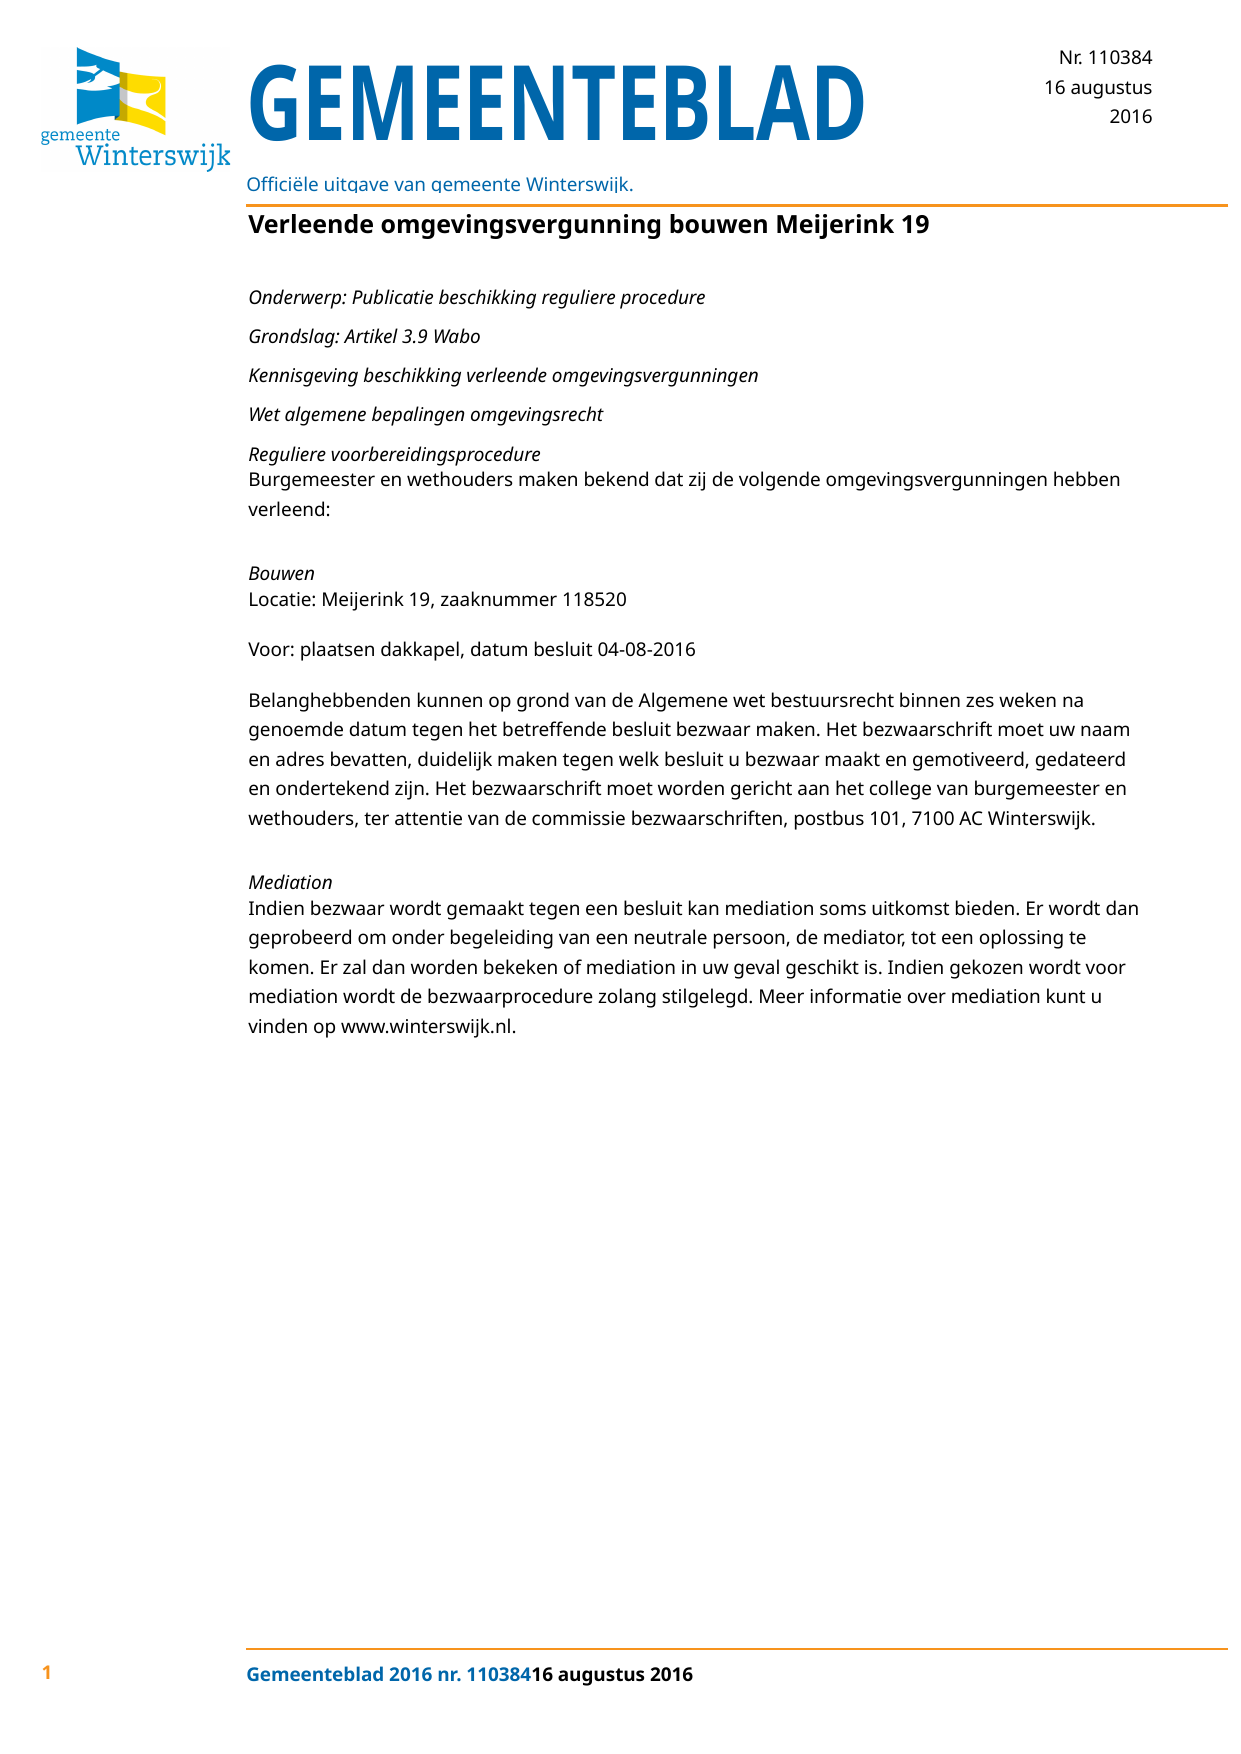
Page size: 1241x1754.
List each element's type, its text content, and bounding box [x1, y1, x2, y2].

picture [41, 47, 231, 172]
picture [225, 153, 231, 162]
text Verleende omgevingsvergunning bouwen Meijerink 19 [248, 207, 1152, 241]
text Belanghebbenden kunnen op grond van de Algemene wet bestuursrecht binnen zes weken na genoemde datum tegen het betreffende besluit bezwaar maken. Het bezwaarschrift moet uw naam en adres bevatten, duidelijk maken tegen welk besluit u bezwaar maakt en gemotiveerd, gedateerd en ondertekend zijn. Het bezwaarschrift moet worden gericht aan het college van burgemeester en wethouders, ter attentie van de commissie bezwaarschriften, postbus 101, 7100 AC Winterswijk. [248, 687, 1152, 831]
text Wet algemene bepalingen omgevingsrecht [248, 402, 1152, 427]
text Voor: plaatsen dakkapel, datum besluit 04-08-2016 [248, 636, 1152, 662]
text Reguliere voorbereidingsprocedure [248, 441, 1152, 467]
text Burgemeester en wethouders maken bekend dat zij de volgende omgevingsvergunningen hebben verleend: [248, 467, 1152, 522]
text Mediation [248, 869, 1152, 895]
text Indien bezwaar wordt gemaakt tegen een besluit kan mediation soms uitkomst bieden. Er wordt dan geprobeerd om onder begeleiding van een neutrale persoon, de mediator, tot een oplossing te komen. Er zal dan worden bekeken of mediation in uw geval geschikt is. Indien gekozen wordt voor mediation wordt de bezwaarprocedure zolang stilgelegd. Meer informatie over mediation kunt u vinden op www.winterswijk.nl. [248, 895, 1152, 1039]
text Kennisgeving beschikking verleende omgevingsvergunningen [248, 362, 1152, 388]
text Locatie: Meijerink 19, zaaknummer 118520 [248, 586, 1152, 612]
text Onderwerp: Publicatie beschikking reguliere procedure [248, 284, 1152, 309]
text Grondslag: Artikel 3.9 Wabo [248, 323, 1152, 349]
text Bouwen [248, 560, 1152, 586]
